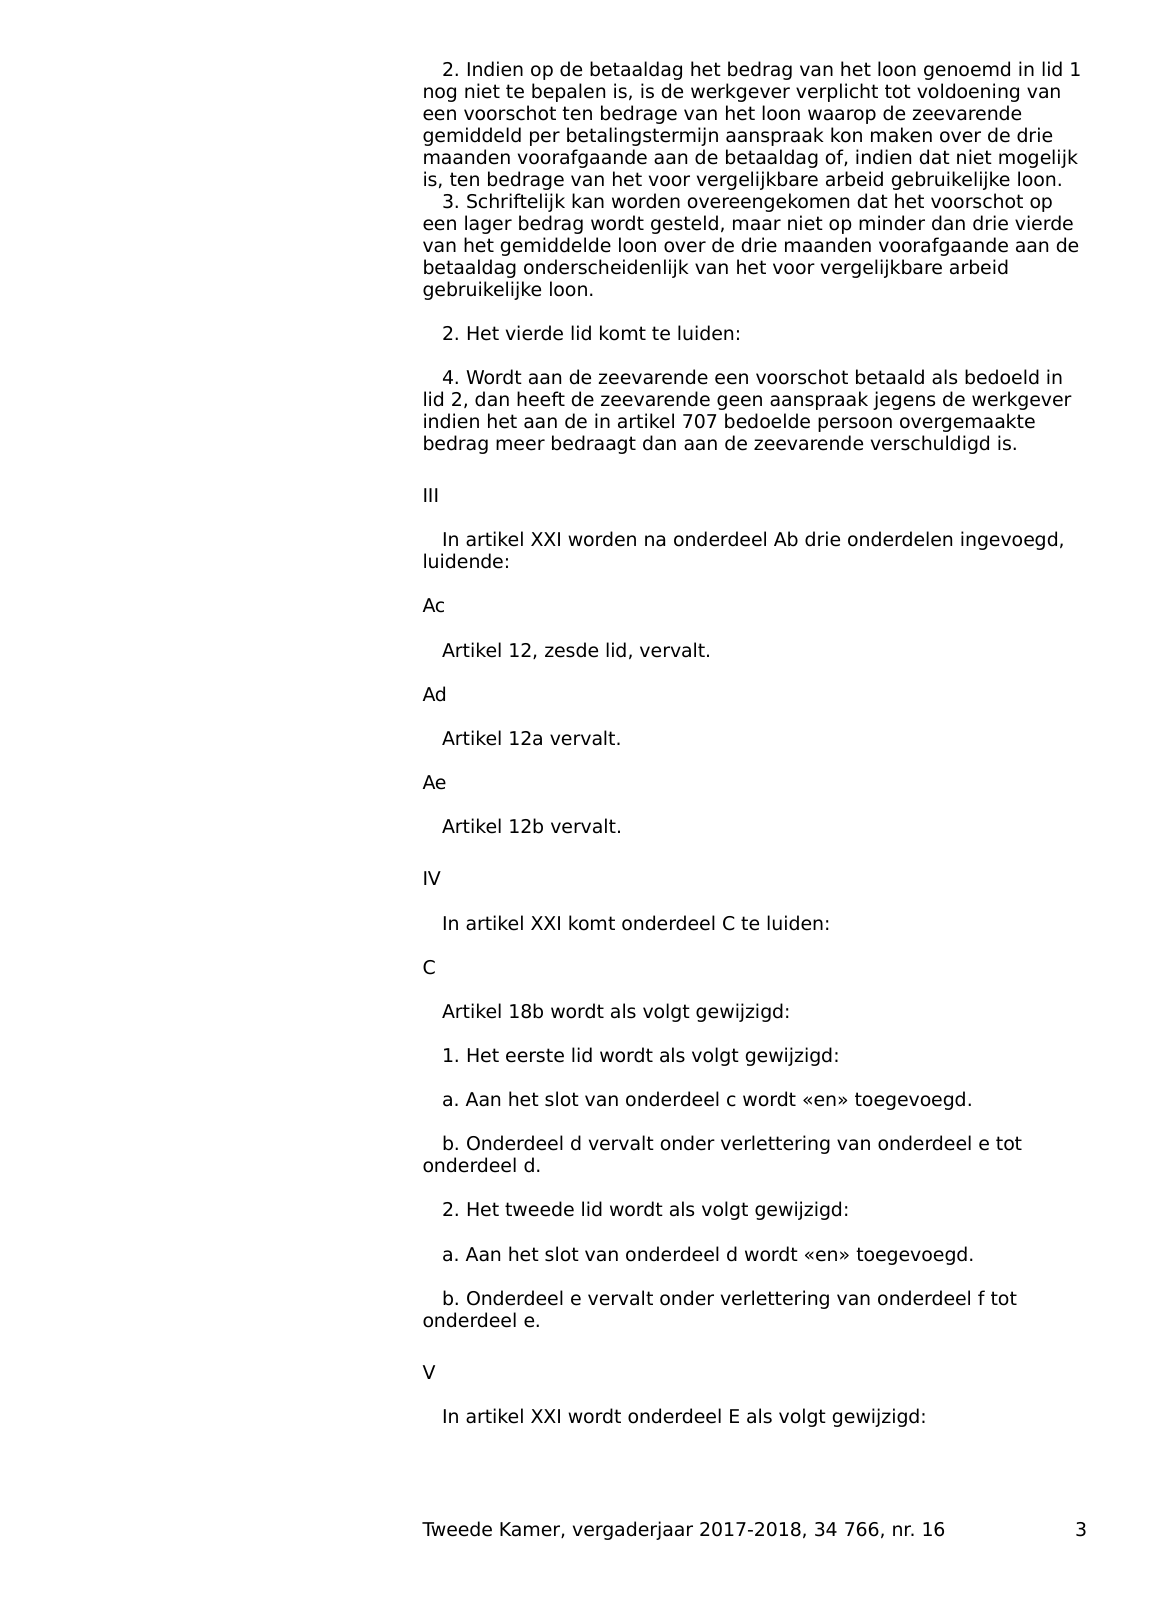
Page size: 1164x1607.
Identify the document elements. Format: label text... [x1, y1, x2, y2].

text Ae [422, 772, 1087, 794]
text Artikel 12a vervalt. [422, 728, 1087, 750]
text 2. Het vierde lid komt te luiden: [422, 323, 1087, 345]
text a. Aan het slot van onderdeel c wordt «en» toegevoegd. [422, 1089, 1087, 1111]
text Artikel 12, zesde lid, vervalt. [422, 639, 1087, 662]
text Ac [422, 595, 1087, 617]
text b. Onderdeel e vervalt onder verlettering van onderdeel f tot onderdeel e. [422, 1288, 1087, 1332]
text In artikel XXI worden na onderdeel Ab drie onderdelen ingevoegd, luidende: [422, 529, 1087, 573]
text 3. Schriftelijk kan worden overeengekomen dat het voorschot op een lager bedrag wordt gesteld, maar niet op minder dan drie vierde van het gemiddelde loon over de drie maanden voorafgaande aan de betaaldag onderscheidenlijk van het voor vergelijkbare arbeid gebruikelijke loon. [422, 191, 1087, 301]
subtitle III [422, 485, 1087, 507]
subtitle IV [422, 868, 1087, 890]
text a. Aan het slot van onderdeel d wordt «en» toegevoegd. [422, 1243, 1087, 1266]
text 2. Indien op de betaaldag het bedrag van het loon genoemd in lid 1 nog niet te bepalen is, is de werkgever verplicht tot voldoening van een voorschot ten bedrage van het loon waarop de zeevarende gemiddeld per betalingstermijn aanspraak kon maken over de drie maanden voorafgaande aan de betaaldag of, indien dat niet mogelijk is, ten bedrage van het voor vergelijkbare arbeid gebruikelijke loon. [422, 59, 1087, 191]
text 4. Wordt aan de zeevarende een voorschot betaald als bedoeld in lid 2, dan heeft de zeevarende geen aanspraak jegens de werkgever indien het aan de in artikel 707 bedoelde persoon overgemaakte bedrag meer bedraagt dan aan de zeevarende verschuldigd is. [422, 367, 1087, 455]
text 1. Het eerste lid wordt als volgt gewijzigd: [422, 1045, 1087, 1067]
text b. Onderdeel d vervalt onder verlettering van onderdeel e tot onderdeel d. [422, 1133, 1087, 1177]
text Artikel 18b wordt als volgt gewijzigd: [422, 1001, 1087, 1023]
text In artikel XXI wordt onderdeel E als volgt gewijzigd: [422, 1406, 1087, 1428]
text In artikel XXI komt onderdeel C te luiden: [422, 912, 1087, 934]
subtitle V [422, 1362, 1087, 1384]
text Ad [422, 684, 1087, 706]
text 2. Het tweede lid wordt als volgt gewijzigd: [422, 1199, 1087, 1221]
text Artikel 12b vervalt. [422, 816, 1087, 838]
text C [422, 957, 1087, 978]
